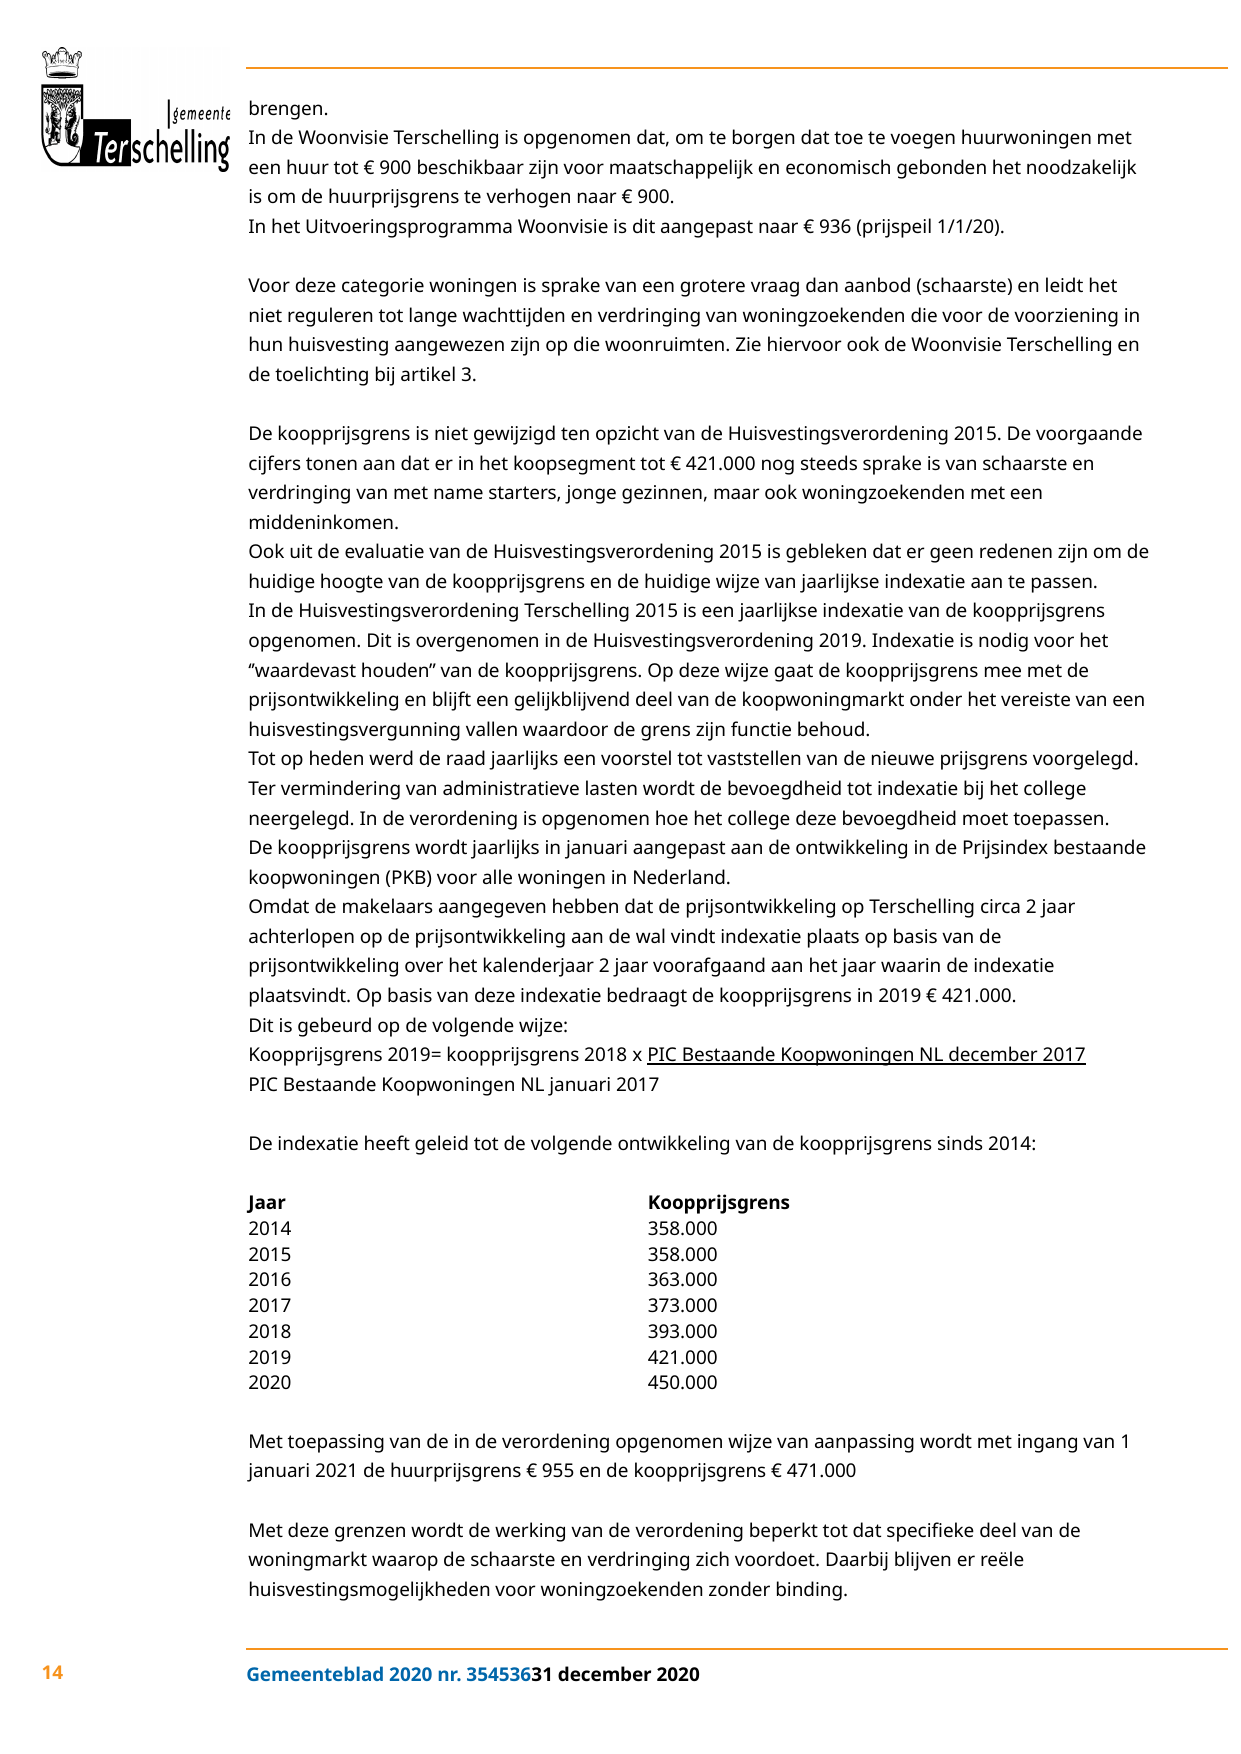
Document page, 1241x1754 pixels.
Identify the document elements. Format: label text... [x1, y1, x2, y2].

text brengen. [248, 95, 1152, 121]
table_header Jaar [248, 1190, 648, 1215]
table_cell 2014 [248, 1215, 648, 1241]
text Omdat de makelaars aangegeven hebben dat de prijsontwikkeling op Terschelling circa 2 jaar achterlopen op de prijsontwikkeling aan de wal vindt indexatie plaats op basis van de prijsontwikkeling over het kalenderjaar 2 jaar voorafgaand aan het jaar waarin de indexatie plaatsvindt. Op basis van deze indexatie bedraagt de koopprijsgrens in 2019 € 421.000. [248, 893, 1152, 1008]
text In de Woonvisie Terschelling is opgenomen dat, om te borgen dat toe te voegen huurwoningen met een huur tot € 900 beschikbaar zijn voor maatschappelijk en economisch gebonden het noodzakelijk is om de huurprijsgrens te verhogen naar € 900. [248, 124, 1152, 209]
table_cell 363.000 [648, 1267, 1152, 1292]
table_cell 421.000 [648, 1344, 1152, 1369]
text PIC Bestaande Koopwoningen NL januari 2017 [248, 1071, 1152, 1097]
table_cell 2019 [248, 1344, 648, 1369]
text Tot op heden werd de raad jaarlijks een voorstel tot vaststellen van de nieuwe prijsgrens voorgelegd. Ter vermindering van administratieve lasten wordt de bevoegdheid tot indexatie bij het college neergelegd. In de verordening is opgenomen hoe het college deze bevoegdheid moet toepassen. [248, 746, 1152, 831]
text Dit is gebeurd op de volgende wijze: [248, 1012, 1152, 1038]
table_cell 358.000 [648, 1241, 1152, 1267]
table_header Koopprijsgrens [648, 1190, 1152, 1215]
table_cell 373.000 [648, 1293, 1152, 1318]
text Met deze grenzen wordt de werking van de verordening beperkt tot dat specifieke deel van de woningmarkt waarop de schaarste en verdringing zich voordoet. Daarbij blijven er reële huisvestingsmogelijkheden voor woningzoekenden zonder binding. [248, 1517, 1152, 1602]
table_cell 2015 [248, 1241, 648, 1267]
text De koopprijsgrens wordt jaarlijks in januari aangepast aan de ontwikkeling in de Prijsindex bestaande koopwoningen (PKB) voor alle woningen in Nederland. [248, 834, 1152, 890]
table_cell 450.000 [648, 1370, 1152, 1395]
text In de Huisvestingsverordening Terschelling 2015 is een jaarlijkse indexatie van de koopprijsgrens opgenomen. Dit is overgenomen in de Huisvestingsverordening 2019. Indexatie is nodig voor het ‘’waardevast houden’’ van de koopprijsgrens. Op deze wijze gaat de koopprijsgrens mee met de prijsontwikkeling en blijft een gelijkblijvend deel van de koopwoningmarkt onder het vereiste van een huisvestingsvergunning vallen waardoor de grens zijn functie behoud. [248, 598, 1152, 742]
text De koopprijsgrens is niet gewijzigd ten opzicht van de Huisvestingsverordening 2015. De voorgaande cijfers tonen aan dat er in het koopsegment tot € 421.000 nog steeds sprake is van schaarste en verdringing van met name starters, jonge gezinnen, maar ook woningzoekenden met een middeninkomen. [248, 420, 1152, 535]
text Ook uit de evaluatie van de Huisvestingsverordening 2015 is gebleken dat er geen redenen zijn om de huidige hoogte van de koopprijsgrens en de huidige wijze van jaarlijkse indexatie aan te passen. [248, 538, 1152, 594]
picture [41, 47, 231, 172]
table_cell 358.000 [648, 1215, 1152, 1241]
table_cell 2018 [248, 1318, 648, 1344]
table_cell 2020 [248, 1370, 648, 1395]
text Koopprijsgrens 2019= koopprijsgrens 2018 x PIC Bestaande Koopwoningen NL december 2017 [248, 1041, 1152, 1067]
table_cell 393.000 [648, 1318, 1152, 1344]
text Met toepassing van de in de verordening opgenomen wijze van aanpassing wordt met ingang van 1 januari 2021 de huurprijsgrens € 955 en de koopprijsgrens € 471.000 [248, 1428, 1152, 1483]
table_cell 2017 [248, 1293, 648, 1318]
table_cell 2016 [248, 1267, 648, 1292]
text Voor deze categorie woningen is sprake van een grotere vraag dan aanbod (schaarste) en leidt het niet reguleren tot lange wachttijden en verdringing van woningzoekenden die voor de voorziening in hun huisvesting aangewezen zijn op die woonruimten. Zie hiervoor ook de Woonvisie Terschelling en de toelichting bij artikel 3. [248, 272, 1152, 387]
text De indexatie heeft geleid tot de volgende ontwikkeling van de koopprijsgrens sinds 2014: [248, 1130, 1152, 1156]
text In het Uitvoeringsprogramma Woonvisie is dit aangepast naar € 936 (prijspeil 1/1/20). [248, 213, 1152, 239]
